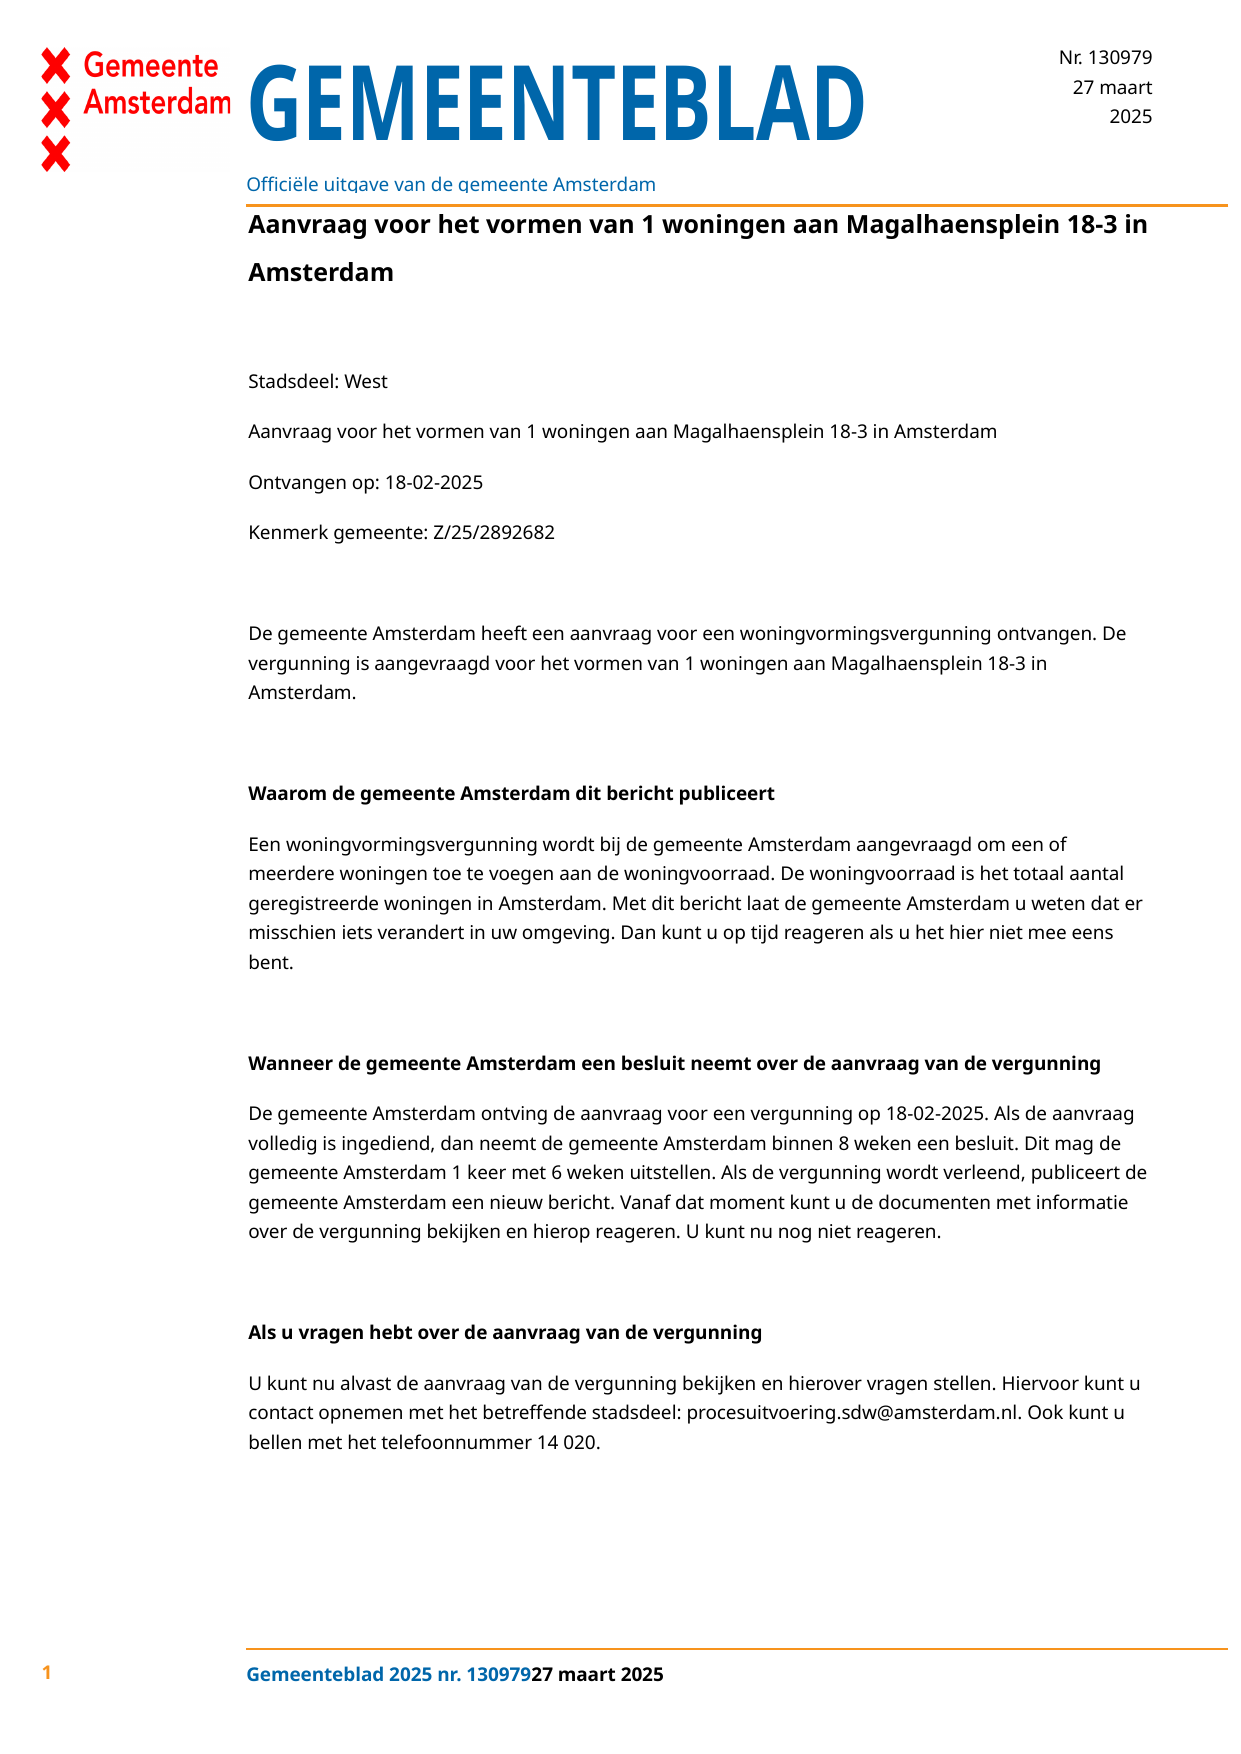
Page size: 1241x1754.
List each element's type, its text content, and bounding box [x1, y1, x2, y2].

picture [41, 47, 231, 172]
text Aanvraag voor het vormen van 1 woningen aan Magalhaensplein 18-3 in Amsterdam [248, 419, 1152, 444]
text De gemeente Amsterdam heeft een aanvraag voor een woningvormingsvergunning ontvangen. De vergunning is aangevraagd voor het vormen van 1 woningen aan Magalhaensplein 18-3 in Amsterdam. [248, 620, 1152, 705]
text Aanvraag voor het vormen van 1 woningen aan Magalhaensplein 18-3 in Amsterdam [248, 207, 1152, 288]
text Als u vragen hebt over de aanvraag van de vergunning [248, 1319, 1152, 1345]
text De gemeente Amsterdam ontving de aanvraag voor een vergunning op 18-02-2025. Als de aanvraag volledig is ingediend, dan neemt de gemeente Amsterdam binnen 8 weken een besluit. Dit mag de gemeente Amsterdam 1 keer met 6 weken uitstellen. Als de vergunning wordt verleend, publiceert de gemeente Amsterdam een nieuw bericht. Vanaf dat moment kunt u de documenten met informatie over de vergunning bekijken en hierop reageren. U kunt nu nog niet reageren. [248, 1100, 1152, 1244]
text Stadsdeel: West [248, 368, 1152, 394]
text Een woningvormingsvergunning wordt bij de gemeente Amsterdam aangevraagd om een of meerdere woningen toe te voegen aan de woningvoorraad. De woningvoorraad is het totaal aantal geregistreerde woningen in Amsterdam. Met dit bericht laat de gemeente Amsterdam u weten dat er misschien iets verandert in uw omgeving. Dan kunt u op tijd reageren als u het hier niet mee eens bent. [248, 831, 1152, 975]
text U kunt nu alvast de aanvraag van de vergunning bekijken en hierover vragen stellen. Hiervoor kunt u contact opnemen met het betreffende stadsdeel: procesuitvoering.sdw@amsterdam.nl. Ook kunt u bellen met het telefoonnummer 14 020. [248, 1370, 1152, 1455]
text Kenmerk gemeente: Z/25/2892682 [248, 519, 1152, 545]
text Wanneer de gemeente Amsterdam een besluit neemt over de aanvraag van de vergunning [248, 1050, 1152, 1076]
text Waarom de gemeente Amsterdam dit bericht publiceert [248, 780, 1152, 806]
text Ontvangen op: 18-02-2025 [248, 469, 1152, 495]
